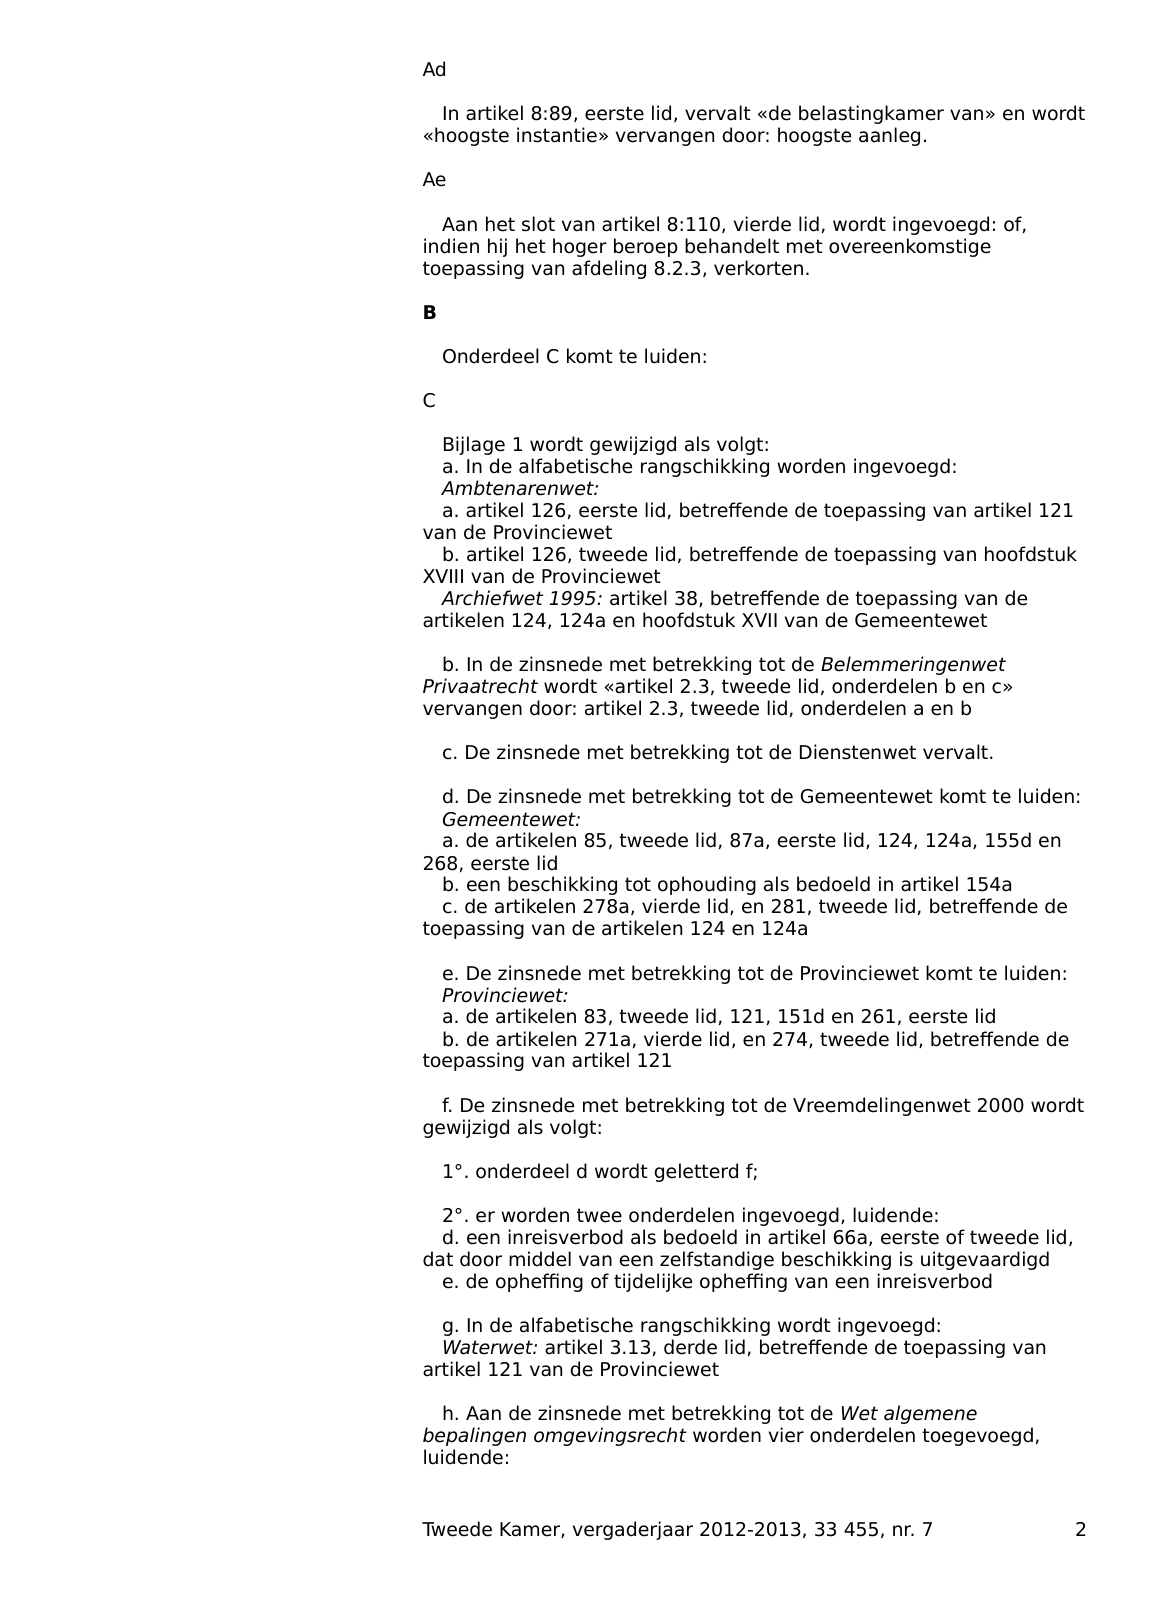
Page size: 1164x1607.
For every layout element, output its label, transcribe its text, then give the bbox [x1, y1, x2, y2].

text h. Aan de zinsnede met betrekking tot de Wet algemene bepalingen omgevingsrecht worden vier onderdelen toegevoegd, luidende: [422, 1403, 1087, 1469]
text In artikel 8:89, eerste lid, vervalt «de belastingkamer van» en wordt «hoogste instantie» vervangen door: hoogste aanleg. [422, 103, 1087, 147]
text a. In de alfabetische rangschikking worden ingevoegd: [422, 456, 1087, 478]
text c. De zinsnede met betrekking tot de Dienstenwet vervalt. [422, 742, 1087, 764]
text e. de opheffing of tijdelijke opheffing van een inreisverbod [422, 1271, 1087, 1293]
text e. De zinsnede met betrekking tot de Provinciewet komt te luiden: [422, 962, 1087, 984]
text b. artikel 126, tweede lid, betreffende de toepassing van hoofdstuk XVIII van de Provinciewet [422, 544, 1087, 588]
text Provinciewet: [422, 984, 1087, 1006]
text 1°. onderdeel d wordt geletterd f; [422, 1161, 1087, 1183]
text g. In de alfabetische rangschikking wordt ingevoegd: [422, 1315, 1087, 1337]
text Archiefwet 1995: artikel 38, betreffende de toepassing van de artikelen 124, 124a en hoofdstuk XVII van de Gemeentewet [422, 588, 1087, 632]
subtitle Ae [422, 169, 1087, 191]
text a. de artikelen 85, tweede lid, 87a, eerste lid, 124, 124a, 155d en 268, eerste lid [422, 830, 1087, 874]
text Ambtenarenwet: [422, 478, 1087, 500]
text Aan het slot van artikel 8:110, vierde lid, wordt ingevoegd: of, indien hij het hoger beroep behandelt met overeenkomstige toepassing van afdeling 8.2.3, verkorten. [422, 213, 1087, 279]
text d. De zinsnede met betrekking tot de Gemeentewet komt te luiden: [422, 786, 1087, 808]
text Bijlage 1 wordt gewijzigd als volgt: [422, 434, 1087, 456]
subtitle B [422, 302, 1087, 324]
subtitle C [422, 390, 1087, 412]
text d. een inreisverbod als bedoeld in artikel 66a, eerste of tweede lid, dat door middel van een zelfstandige beschikking is uitgevaardigd [422, 1227, 1087, 1271]
text 2°. er worden twee onderdelen ingevoegd, luidende: [422, 1205, 1087, 1227]
text b. een beschikking tot ophouding als bedoeld in artikel 154a [422, 874, 1087, 896]
text a. de artikelen 83, tweede lid, 121, 151d en 261, eerste lid [422, 1006, 1087, 1028]
text a. artikel 126, eerste lid, betreffende de toepassing van artikel 121 van de Provinciewet [422, 500, 1087, 544]
text b. In de zinsnede met betrekking tot de Belemmeringenwet Privaatrecht wordt «artikel 2.3, tweede lid, onderdelen b en c» vervangen door: artikel 2.3, tweede lid, onderdelen a en b [422, 654, 1087, 720]
text Waterwet: artikel 3.13, derde lid, betreffende de toepassing van artikel 121 van de Provinciewet [422, 1337, 1087, 1381]
text Onderdeel C komt te luiden: [422, 346, 1087, 368]
subtitle Ad [422, 59, 1087, 81]
text f. De zinsnede met betrekking tot de Vreemdelingenwet 2000 wordt gewijzigd als volgt: [422, 1094, 1087, 1138]
text c. de artikelen 278a, vierde lid, en 281, tweede lid, betreffende de toepassing van de artikelen 124 en 124a [422, 896, 1087, 940]
text Gemeentewet: [422, 808, 1087, 830]
text b. de artikelen 271a, vierde lid, en 274, tweede lid, betreffende de toepassing van artikel 121 [422, 1028, 1087, 1072]
